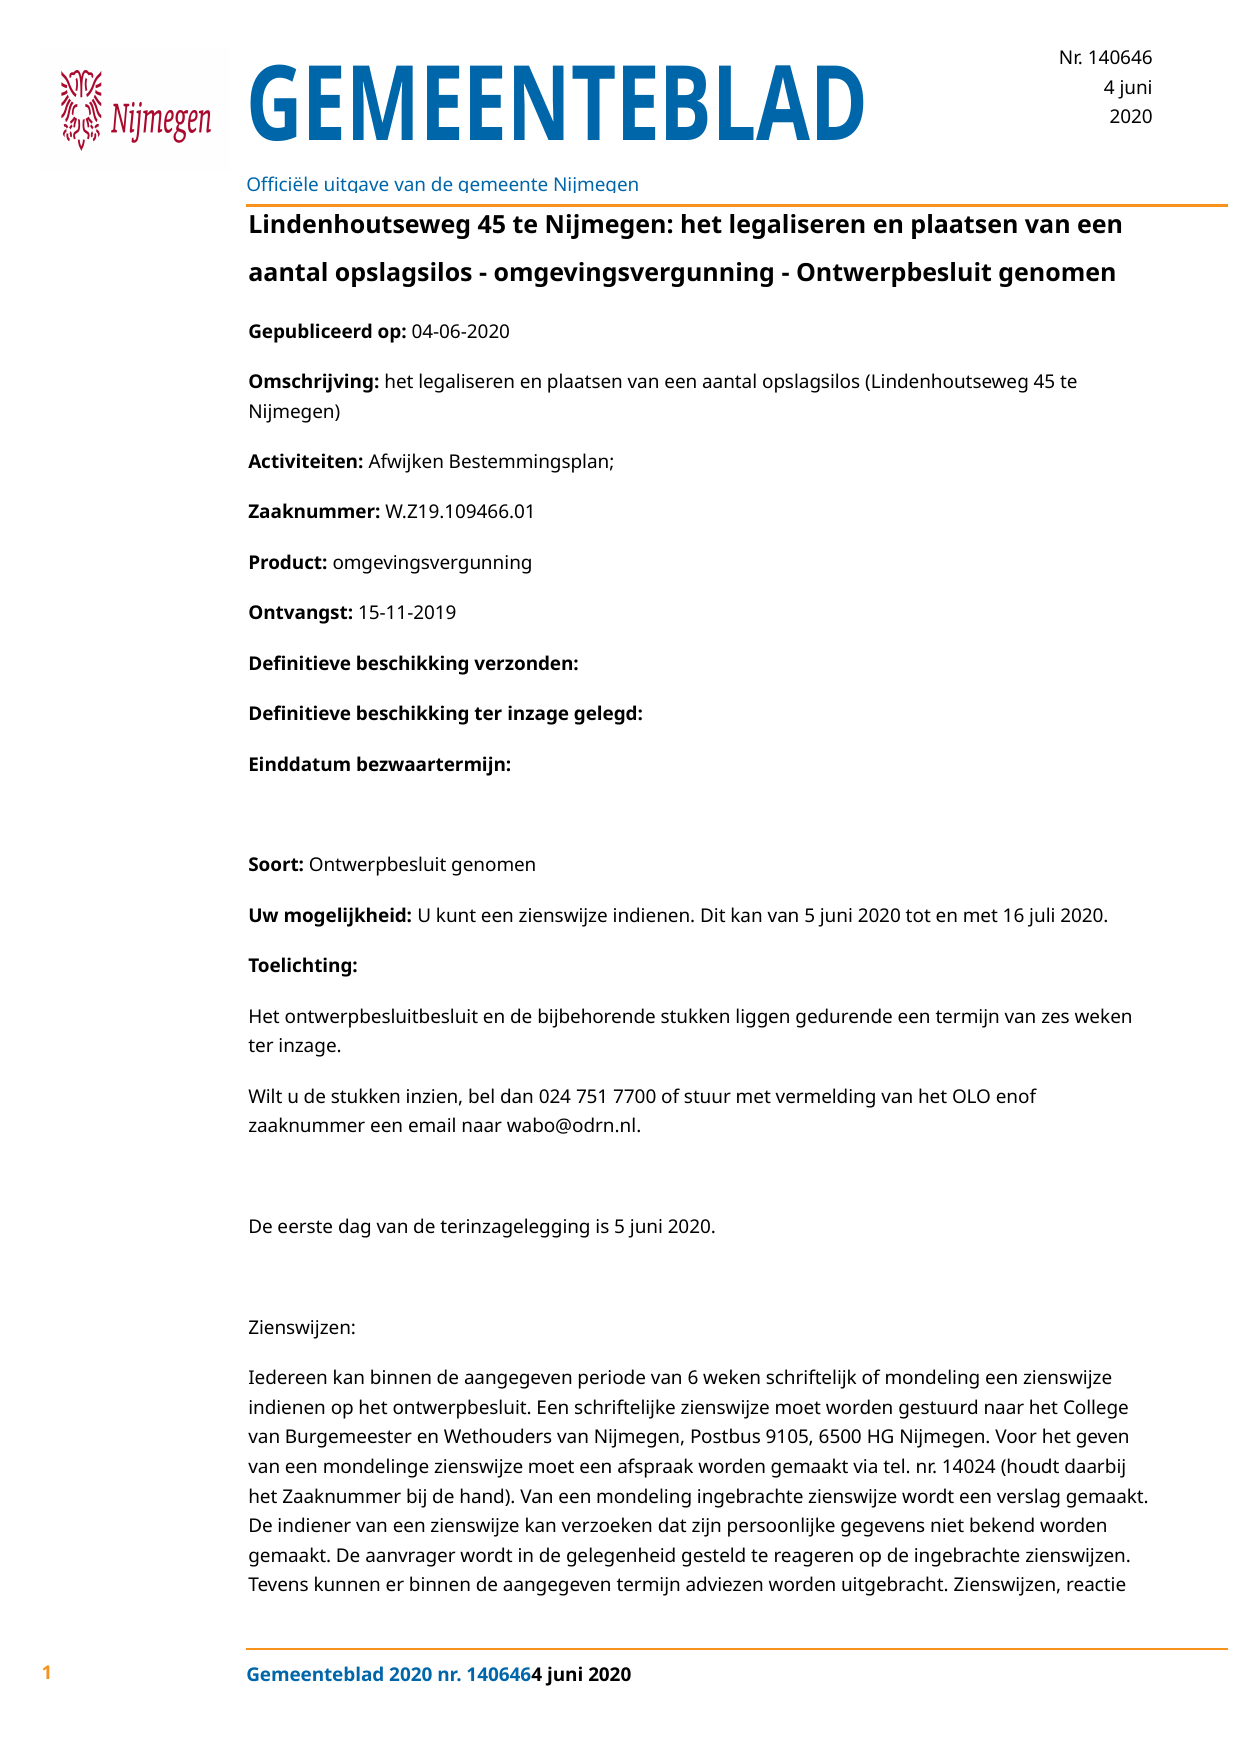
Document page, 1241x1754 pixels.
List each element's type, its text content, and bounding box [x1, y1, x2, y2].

text Zienswijzen: [248, 1314, 1152, 1340]
text Lindenhoutseweg 45 te Nijmegen: het legaliseren en plaatsen van een aantal opslagsilos - omgevingsvergunning - Ontwerpbesluit genomen [248, 207, 1152, 288]
text Toelichting: [248, 952, 1152, 978]
text Product: omgevingsvergunning [248, 549, 1152, 575]
text De eerste dag van de terinzagelegging is 5 juni 2020. [248, 1213, 1152, 1239]
text Wilt u de stukken inzien, bel dan 024 751 7700 of stuur met vermelding van het OLO enof zaaknummer een email naar wabo@odrn.nl. [248, 1083, 1152, 1138]
text Activiteiten: Afwijken Bestemmingsplan; [248, 448, 1152, 474]
text Omschrijving: het legaliseren en plaatsen van een aantal opslagsilos (Lindenhoutseweg 45 te Nijmegen) [248, 368, 1152, 424]
text Einddatum bezwaartermijn: [248, 751, 1152, 777]
picture [41, 47, 231, 172]
text Het ontwerpbesluitbesluit en de bijbehorende stukken liggen gedurende een termijn van zes weken ter inzage. [248, 1003, 1152, 1058]
text Iedereen kan binnen de aangegeven periode van 6 weken schriftelijk of mondeling een zienswijze indienen op het ontwerpbesluit. Een schriftelijke zienswijze moet worden gestuurd naar het College van Burgemeester en Wethouders van Nijmegen, Postbus 9105, 6500 HG Nijmegen. Voor het geven van een mondelinge zienswijze moet een afspraak worden gemaakt via tel. nr. 14024 (houdt daarbij het Zaaknummer bij de hand). Van een mondeling ingebrachte zienswijze wordt een verslag gemaakt. De indiener van een zienswijze kan verzoeken dat zijn persoonlijke gegevens niet bekend worden gemaakt. De aanvrager wordt in de gelegenheid gesteld te reageren op de ingebrachte zienswijzen. Tevens kunnen er binnen de aangegeven termijn adviezen worden uitgebracht. Zienswijzen, reactie [248, 1364, 1152, 1597]
text Definitieve beschikking verzonden: [248, 650, 1152, 676]
text Gepubliceerd op: 04-06-2020 [248, 318, 1152, 344]
text Uw mogelijkheid: U kunt een zienswijze indienen. Dit kan van 5 juni 2020 tot en met 16 juli 2020. [248, 902, 1152, 928]
text Soort: Ontwerpbesluit genomen [248, 852, 1152, 877]
text Ontvangst: 15-11-2019 [248, 599, 1152, 625]
text Definitieve beschikking ter inzage gelegd: [248, 700, 1152, 726]
text Zaaknummer: W.Z19.109466.01 [248, 499, 1152, 524]
